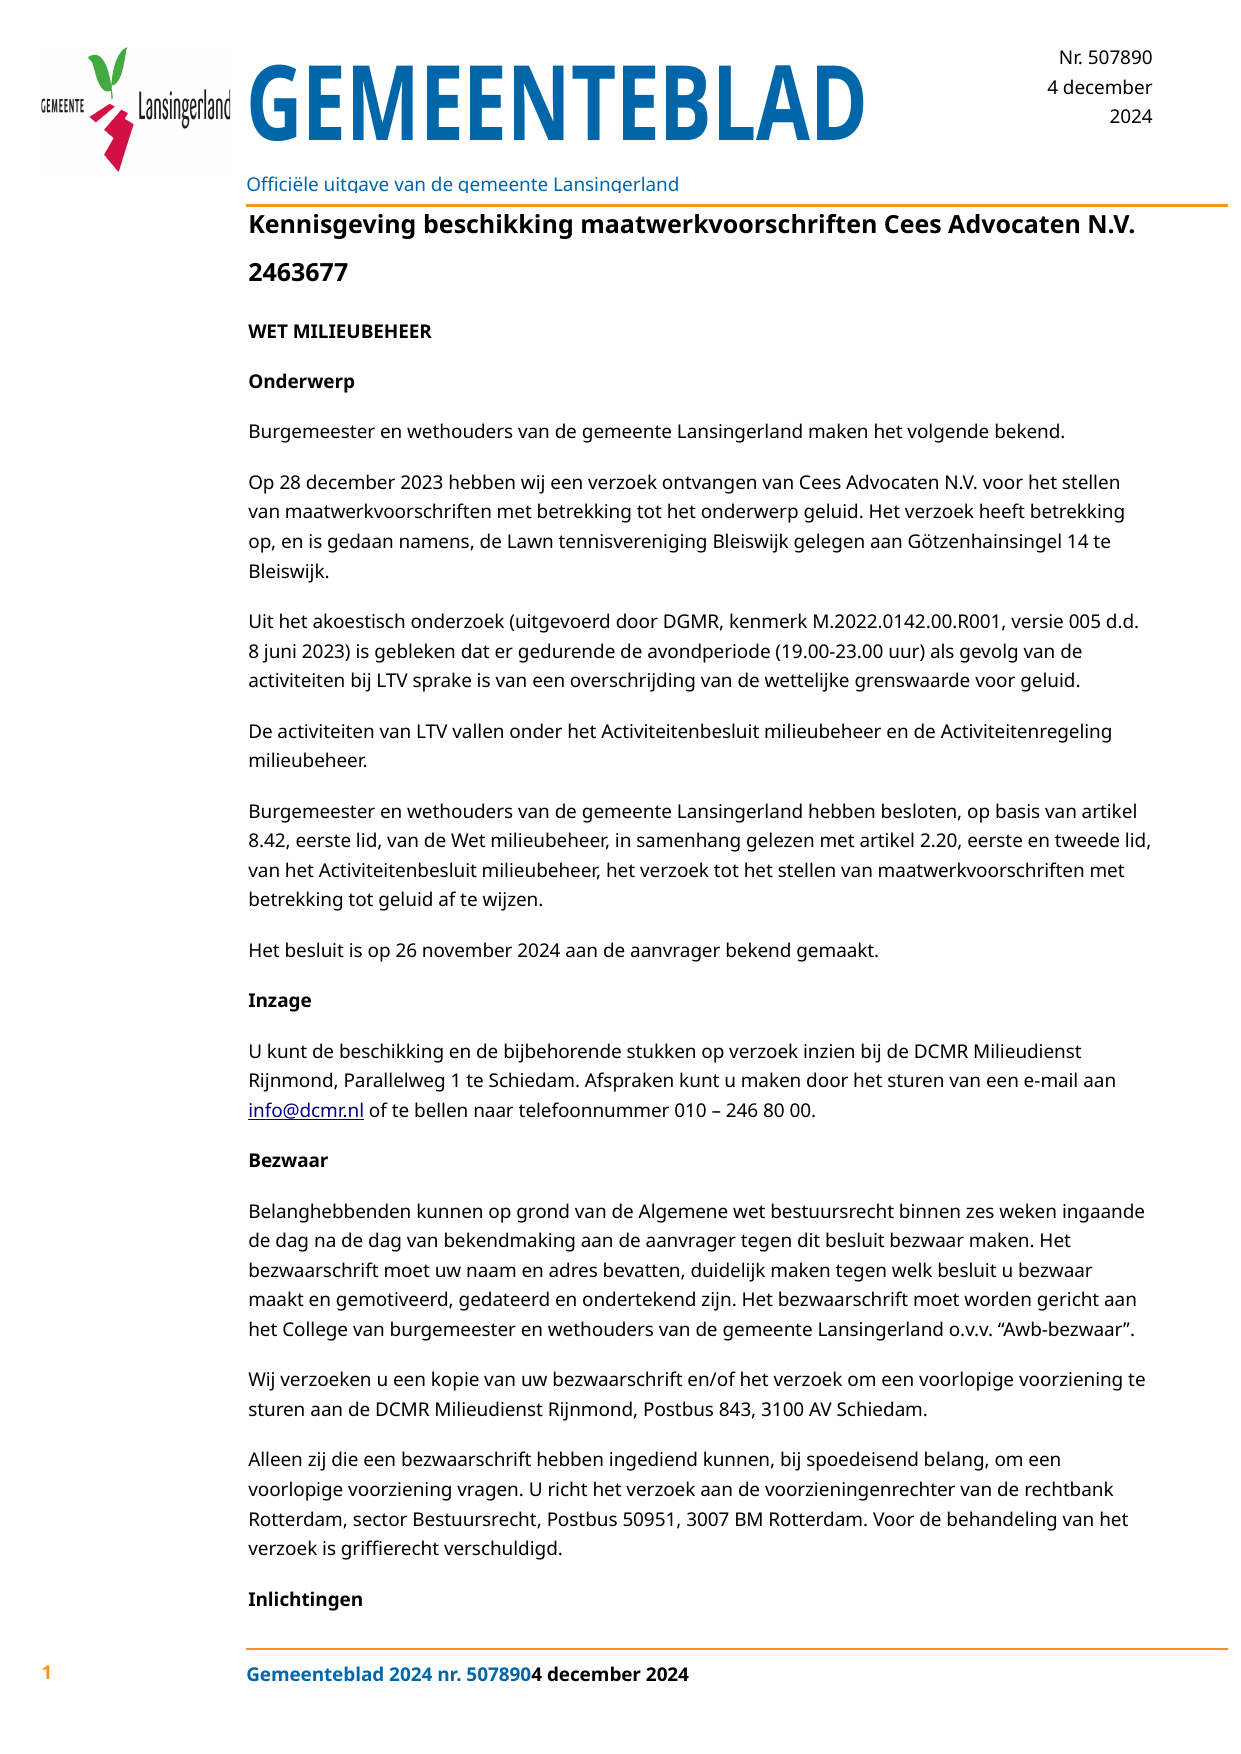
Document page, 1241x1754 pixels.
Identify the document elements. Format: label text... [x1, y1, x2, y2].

text Inlichtingen [248, 1586, 1152, 1612]
text Het besluit is op 26 november 2024 aan de aanvrager bekend gemaakt. [248, 937, 1152, 963]
text U kunt de beschikking en de bijbehorende stukken op verzoek inzien bij de DCMR Milieudienst Rijnmond, Parallelweg 1 te Schiedam. Afspraken kunt u maken door het sturen van een e-mail aan info@dcmr.nl of te bellen naar telefoonnummer 010 – 246 80 00. [248, 1038, 1152, 1123]
text Onderwerp [248, 368, 1152, 394]
picture [41, 47, 231, 172]
text Belanghebbenden kunnen op grond van de Algemene wet bestuursrecht binnen zes weken ingaande de dag na de dag van bekendmaking aan de aanvrager tegen dit besluit bezwaar maken. Het bezwaarschrift moet uw naam en adres bevatten, duidelijk maken tegen welk besluit u bezwaar maakt en gemotiveerd, gedateerd en ondertekend zijn. Het bezwaarschrift moet worden gericht aan het College van burgemeester en wethouders van de gemeente Lansingerland o.v.v. “Awb-bezwaar”. [248, 1198, 1152, 1342]
text Alleen zij die een bezwaarschrift hebben ingediend kunnen, bij spoedeisend belang, om een voorlopige voorziening vragen. U richt het verzoek aan de voorzieningenrechter van de rechtbank Rotterdam, sector Bestuursrecht, Postbus 50951, 3007 BM Rotterdam. Voor de behandeling van het verzoek is griffierecht verschuldigd. [248, 1447, 1152, 1561]
text Uit het akoestisch onderzoek (uitgevoerd door DGMR, kenmerk M.2022.0142.00.R001, versie 005 d.d. 8 juni 2023) is gebleken dat er gedurende de avondperiode (19.00-23.00 uur) als gevolg van de activiteiten bij LTV sprake is van een overschrijding van de wettelijke grenswaarde voor geluid. [248, 608, 1152, 693]
text Inzage [248, 987, 1152, 1013]
text Wij verzoeken u een kopie van uw bezwaarschrift en/of het verzoek om een voorlopige voorziening te sturen aan de DCMR Milieudienst Rijnmond, Postbus 843, 3100 AV Schiedam. [248, 1367, 1152, 1422]
text WET MILIEUBEHEER [248, 318, 1152, 344]
text Kennisgeving beschikking maatwerkvoorschriften Cees Advocaten N.V. 2463677 [248, 207, 1152, 288]
text De activiteiten van LTV vallen onder het Activiteitenbesluit milieubeheer en de Activiteitenregeling milieubeheer. [248, 718, 1152, 773]
text Bezwaar [248, 1147, 1152, 1173]
text Burgemeester en wethouders van de gemeente Lansingerland hebben besloten, op basis van artikel 8.42, eerste lid, van de Wet milieubeheer, in samenhang gelezen met artikel 2.20, eerste en tweede lid, van het Activiteitenbesluit milieubeheer, het verzoek tot het stellen van maatwerkvoorschriften met betrekking tot geluid af te wijzen. [248, 798, 1152, 912]
text Op 28 december 2023 hebben wij een verzoek ontvangen van Cees Advocaten N.V. voor het stellen van maatwerkvoorschriften met betrekking tot het onderwerp geluid. Het verzoek heeft betrekking op, en is gedaan namens, de Lawn tennisvereniging Bleiswijk gelegen aan Götzenhainsingel 14 te Bleiswijk. [248, 469, 1152, 584]
text Burgemeester en wethouders van de gemeente Lansingerland maken het volgende bekend. [248, 419, 1152, 444]
